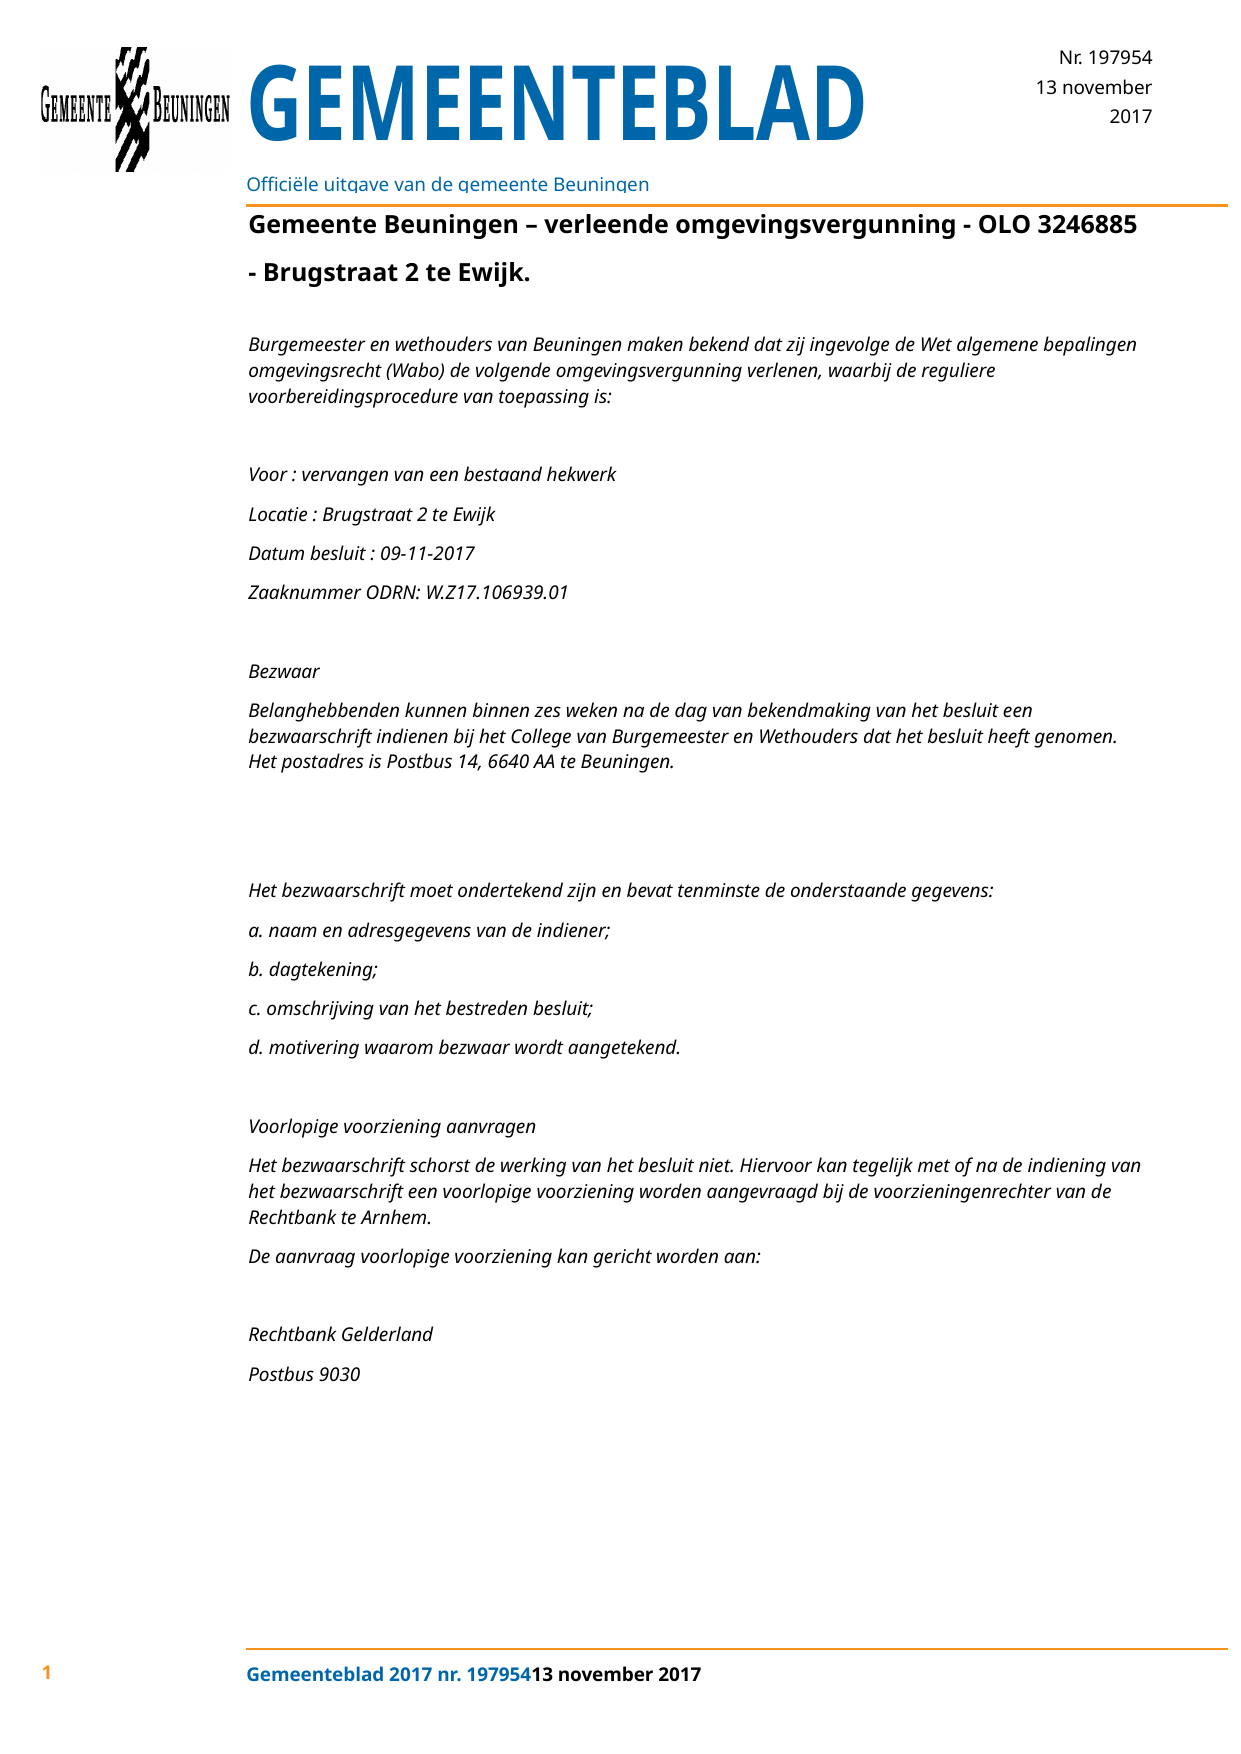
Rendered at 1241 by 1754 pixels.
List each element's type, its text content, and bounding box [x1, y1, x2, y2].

text c. omschrijving van het bestreden besluit; [248, 995, 1152, 1021]
text Burgemeester en wethouders van Beuningen maken bekend dat zij ingevolge de Wet algemene bepalingen omgevingsrecht (Wabo) de volgende omgevingsvergunning verlenen, waarbij de reguliere voorbereidingsprocedure van toepassing is: [248, 331, 1152, 409]
text Gemeente Beuningen – verleende omgevingsvergunning - OLO 3246885 - Brugstraat 2 te Ewijk. [248, 207, 1152, 288]
text Postbus 9030 [248, 1361, 1152, 1387]
text Rechtbank Gelderland [248, 1322, 1152, 1347]
text Het bezwaarschrift schorst de werking van het besluit niet. Hiervoor kan tegelijk met of na de indiening van het bezwaarschrift een voorlopige voorziening worden aangevraagd bij de voorzieningenrechter van de Rechtbank te Arnhem. [248, 1152, 1152, 1229]
text a. naam en adresgegevens van de indiener; [248, 917, 1152, 942]
text Datum besluit : 09-11-2017 [248, 540, 1152, 566]
text d. motivering waarom bezwaar wordt aangetekend. [248, 1034, 1152, 1060]
picture [41, 47, 231, 172]
text Locatie : Brugstraat 2 te Ewijk [248, 501, 1152, 526]
text Het bezwaarschrift moet ondertekend zijn en bevat tenminste de onderstaande gegevens: [248, 877, 1152, 903]
text Voor : vervangen van een bestaand hekwerk [248, 461, 1152, 487]
text Voorlopige voorziening aanvragen [248, 1113, 1152, 1139]
text Belanghebbenden kunnen binnen zes weken na de dag van bekendmaking van het besluit een bezwaarschrift indienen bij het College van Burgemeester en Wethouders dat het besluit heeft genomen. Het postadres is Postbus 14, 6640 AA te Beuningen. [248, 697, 1152, 774]
text Bezwaar [248, 658, 1152, 683]
text De aanvraag voorlopige voorziening kan gericht worden aan: [248, 1243, 1152, 1269]
text Zaaknummer ODRN: W.Z17.106939.01 [248, 579, 1152, 605]
text b. dagtekening; [248, 956, 1152, 982]
